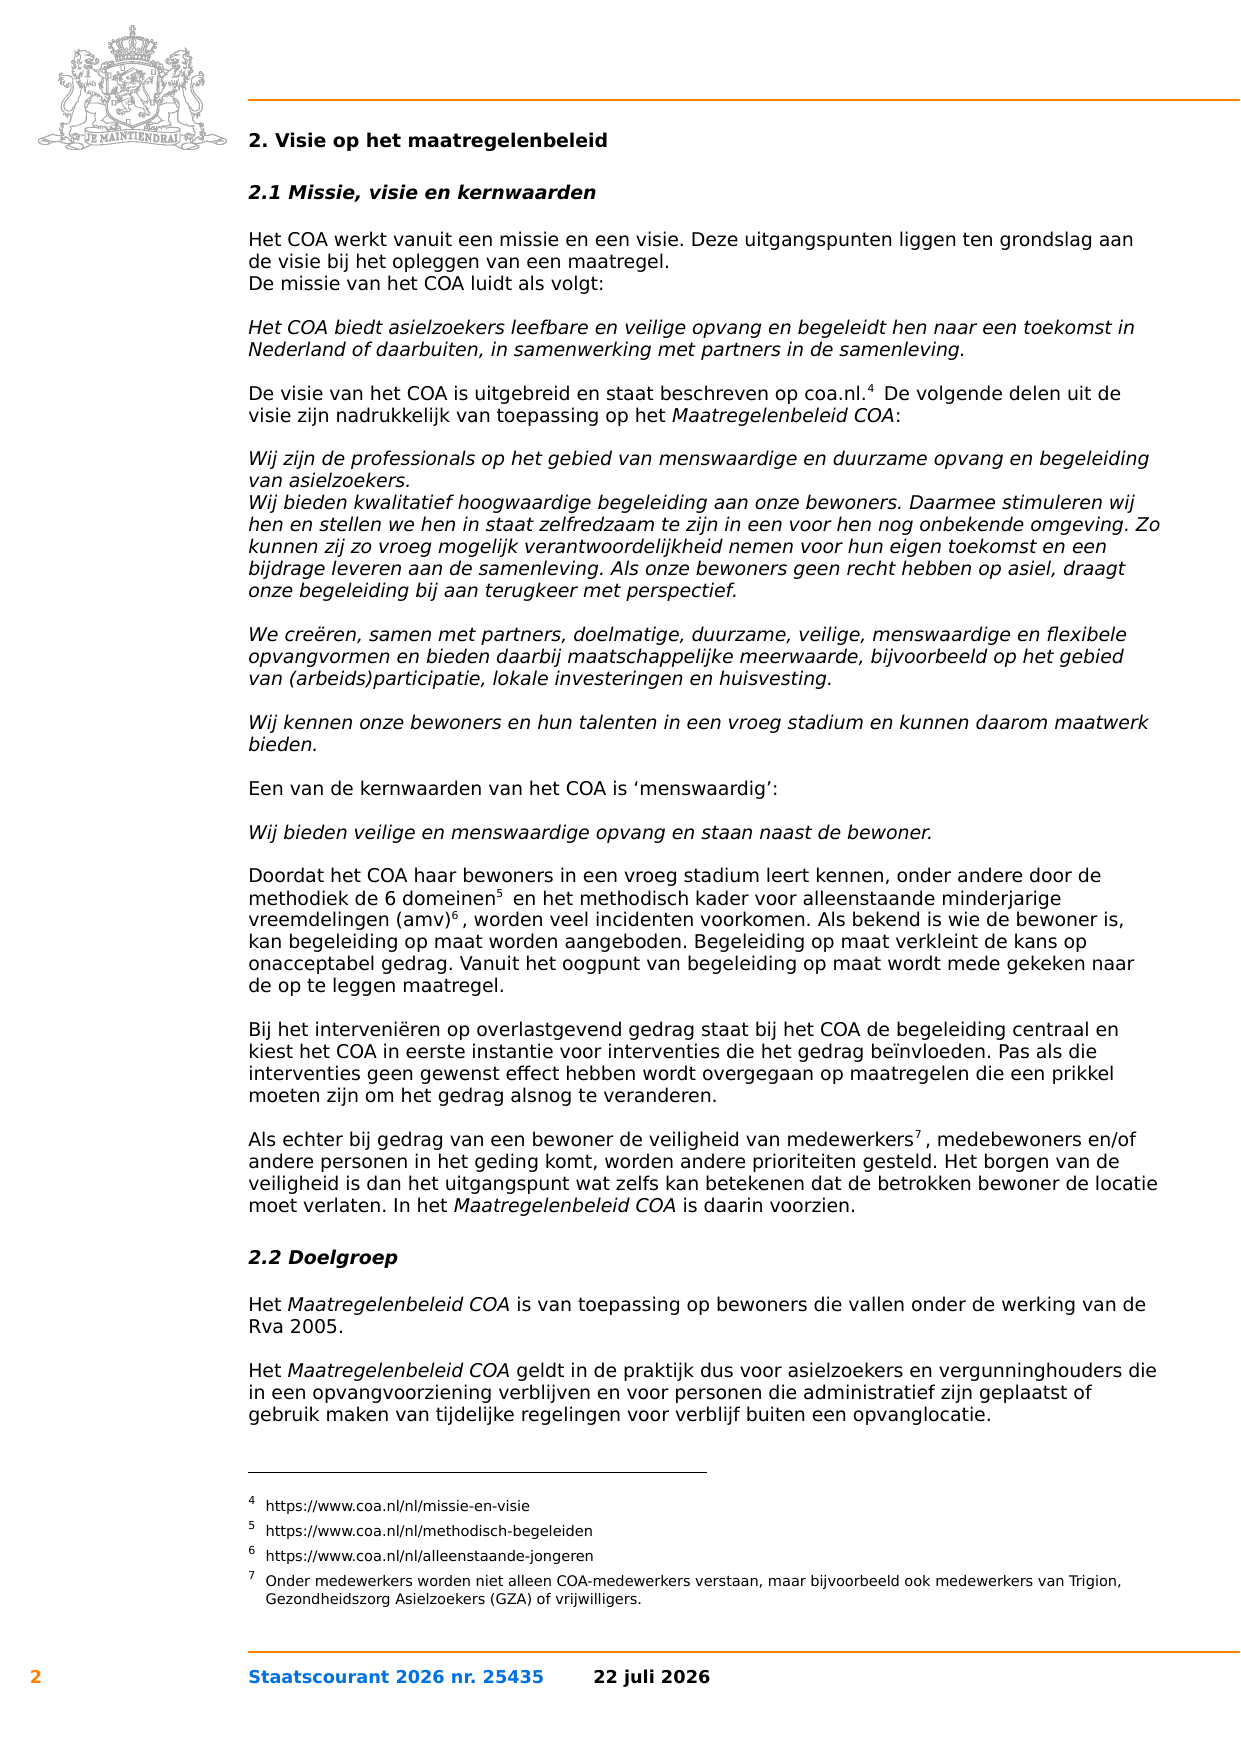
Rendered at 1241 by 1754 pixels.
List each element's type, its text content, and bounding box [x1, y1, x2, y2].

text Het Maatregelenbeleid COA is van toepassing op bewoners die vallen onder de werking van de Rva 2005. [248, 1294, 1163, 1338]
text Het COA biedt asielzoekers leefbare en veilige opvang en begeleidt hen naar een toekomst in Nederland of daarbuiten, in samenwerking met partners in de samenleving. [248, 317, 1163, 361]
text De missie van het COA luidt als volgt: [248, 273, 1163, 295]
text Wij bieden veilige en menswaardige opvang en staan naast de bewoner. [248, 822, 1163, 843]
text Een van de kernwaarden van het COA is ‘menswaardig’: [248, 778, 1163, 800]
text Bij het interveniëren op overlastgevend gedrag staat bij het COA de begeleiding centraal en kiest het COA in eerste instantie voor interventies die het gedrag beïnvloeden. Pas als die interventies geen gewenst effect hebben wordt overgegaan op maatregelen die een prikkel moeten zijn om het gedrag alsnog te veranderen. [248, 1019, 1163, 1107]
text Het Maatregelenbeleid COA geldt in de praktijk dus voor asielzoekers en vergunninghouders die in een opvangvoorziening verblijven en voor personen die administratief zijn geplaatst of gebruik maken van tijdelijke regelingen voor verblijf buiten een opvanglocatie. [248, 1360, 1163, 1426]
text De visie van het COA is uitgebreid en staat beschreven op coa.nl. De volgende delen uit de visie zijn nadrukkelijk van toepassing op het Maatregelenbeleid COA: [248, 382, 1163, 426]
text We creëren, samen met partners, doelmatige, duurzame, veilige, menswaardige en flexibele opvangvormen en bieden daarbij maatschappelijke meerwaarde, bijvoorbeeld op het gebied van (arbeids)participatie, lokale investeringen en huisvesting. [248, 624, 1163, 690]
text Als echter bij gedrag van een bewoner de veiligheid van medewerkers, medebewoners en/of andere personen in het geding komt, worden andere prioriteiten gesteld. Het borgen van de veiligheid is dan het uitgangspunt wat zelfs kan betekenen dat de betrokken bewoner de locatie moet verlaten. In het Maatregelenbeleid COA is daarin voorzien. [248, 1129, 1163, 1217]
text Wij kennen onze bewoners en hun talenten in een vroeg stadium en kunnen daarom maatwerk bieden. [248, 712, 1163, 756]
text Doordat het COA haar bewoners in een vroeg stadium leert kennen, onder andere door de methodiek de 6 domeinen en het methodisch kader voor alleenstaande minderjarige vreemdelingen (amv), worden veel incidenten voorkomen. Als bekend is wie de bewoner is, kan begeleiding op maat worden aangeboden. Begeleiding op maat verkleint de kans op onacceptabel gedrag. Vanuit het oogpunt van begeleiding op maat wordt mede gekeken naar de op te leggen maatregel. [248, 865, 1163, 997]
subtitle 2.1 Missie, visie en kernwaarden [248, 182, 1163, 204]
picture [38, 25, 227, 150]
text https://www.coa.nl/nl/alleenstaande-jongeren [248, 1544, 1163, 1566]
subtitle 2. Visie op het maatregelenbeleid [248, 130, 1163, 152]
text Wij zijn de professionals op het gebied van menswaardige en duurzame opvang en begeleiding van asielzoekers. [248, 448, 1163, 492]
subtitle 2.2 Doelgroep [248, 1247, 1163, 1269]
text Wij bieden kwalitatief hoogwaardige begeleiding aan onze bewoners. Daarmee stimuleren wij hen en stellen we hen in staat zelfredzaam te zijn in een voor hen nog onbekende omgeving. Zo kunnen zij zo vroeg mogelijk verantwoordelijkheid nemen voor hun eigen toekomst en een bijdrage leveren aan de samenleving. Als onze bewoners geen recht hebben op asiel, draagt onze begeleiding bij aan terugkeer met perspectief. [248, 492, 1163, 602]
text Onder medewerkers worden niet alleen COA-medewerkers verstaan, maar bijvoorbeeld ook medewerkers van Trigion, Gezondheidszorg Asielzoekers (GZA) of vrijwilligers. [248, 1569, 1163, 1608]
text Het COA werkt vanuit een missie en een visie. Deze uitgangspunten liggen ten grondslag aan de visie bij het opleggen van een maatregel. [248, 229, 1163, 273]
text https://www.coa.nl/nl/methodisch-begeleiden [248, 1519, 1163, 1541]
text https://www.coa.nl/nl/missie-en-visie [248, 1494, 1163, 1516]
